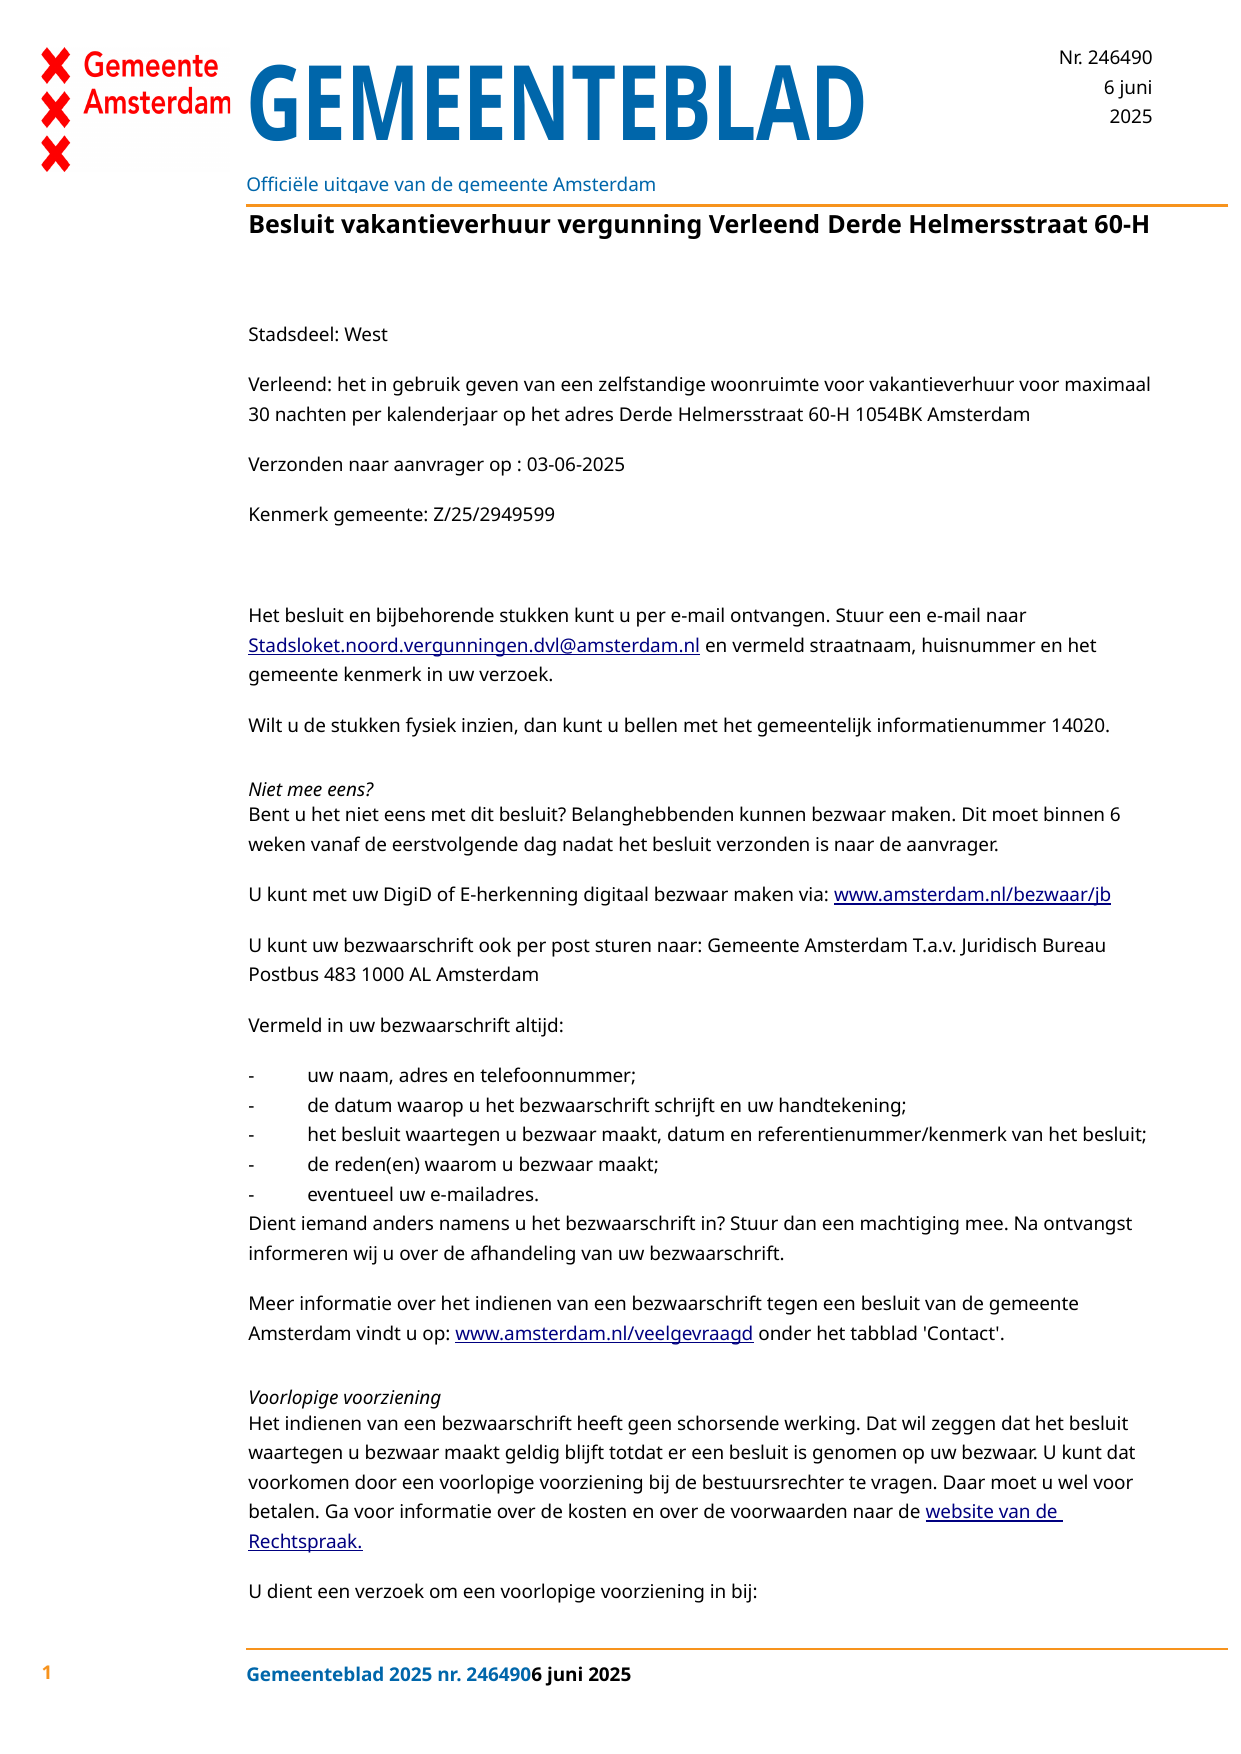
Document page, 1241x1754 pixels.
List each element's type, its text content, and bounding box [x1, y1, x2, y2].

text Verzonden naar aanvrager op : 03-06-2025 [248, 451, 1152, 477]
list eventueel uw e-mailadres. [248, 1181, 1152, 1207]
text Verleend: het in gebruik geven van een zelfstandige woonruimte voor vakantieverhuur voor maximaal 30 nachten per kalenderjaar op het adres Derde Helmersstraat 60-H 1054BK Amsterdam [248, 371, 1152, 426]
text U kunt uw bezwaarschrift ook per post sturen naar: Gemeente Amsterdam T.a.v. Juridisch Bureau Postbus 483 1000 AL Amsterdam [248, 932, 1152, 987]
text Voorlopige voorziening [248, 1384, 1152, 1410]
text Het indienen van een bezwaarschrift heeft geen schorsende werking. Dat wil zeggen dat het besluit waartegen u bezwaar maakt geldig blijft totdat er een besluit is genomen op uw bezwaar. U kunt dat voorkomen door een voorlopige voorziening bij de bestuursrechter te vragen. Daar moet u wel voor betalen. Ga voor informatie over de kosten en over de voorwaarden naar de website van de Rechtspraak. [248, 1410, 1152, 1554]
list de reden(en) waarom u bezwaar maakt; [248, 1151, 1152, 1177]
text Dient iemand anders namens u het bezwaarschrift in? Stuur dan een machtiging mee. Na ontvangst informeren wij u over de afhandeling van uw bezwaarschrift. [248, 1210, 1152, 1266]
picture [41, 47, 231, 172]
text Stadsdeel: West [248, 321, 1152, 346]
text Bent u het niet eens met dit besluit? Belanghebbenden kunnen bezwaar maken. Dit moet binnen 6 weken vanaf de eerstvolgende dag nadat het besluit verzonden is naar de aanvrager. [248, 802, 1152, 857]
text U dient een verzoek om een voorlopige voorziening in bij: [248, 1578, 1152, 1604]
text U kunt met uw DigiD of E-herkenning digitaal bezwaar maken via: www.amsterdam.nl/bezwaar/jb [248, 882, 1152, 907]
text Wilt u de stukken fysiek inzien, dan kunt u bellen met het gemeentelijk informatienummer 14020. [248, 712, 1152, 738]
list uw naam, adres en telefoonnummer; [248, 1062, 1152, 1088]
text Besluit vakantieverhuur vergunning Verleend Derde Helmersstraat 60-H [248, 207, 1152, 241]
text Niet mee eens? [248, 776, 1152, 802]
text Het besluit en bijbehorende stukken kunt u per e-mail ontvangen. Stuur een e-mail naar Stadsloket.noord.vergunningen.dvl@amsterdam.nl en vermeld straatnaam, huisnummer en het gemeente kenmerk in uw verzoek. [248, 602, 1152, 687]
text Vermeld in uw bezwaarschrift altijd: [248, 1012, 1152, 1038]
text Kenmerk gemeente: Z/25/2949599 [248, 502, 1152, 527]
list het besluit waartegen u bezwaar maakt, datum en referentienummer/kenmerk van het besluit; [248, 1122, 1152, 1147]
text Meer informatie over het indienen van een bezwaarschrift tegen een besluit van de gemeente Amsterdam vindt u op: www.amsterdam.nl/veelgevraagd onder het tabblad 'Contact'. [248, 1290, 1152, 1346]
list de datum waarop u het bezwaarschrift schrijft en uw handtekening; [248, 1092, 1152, 1118]
